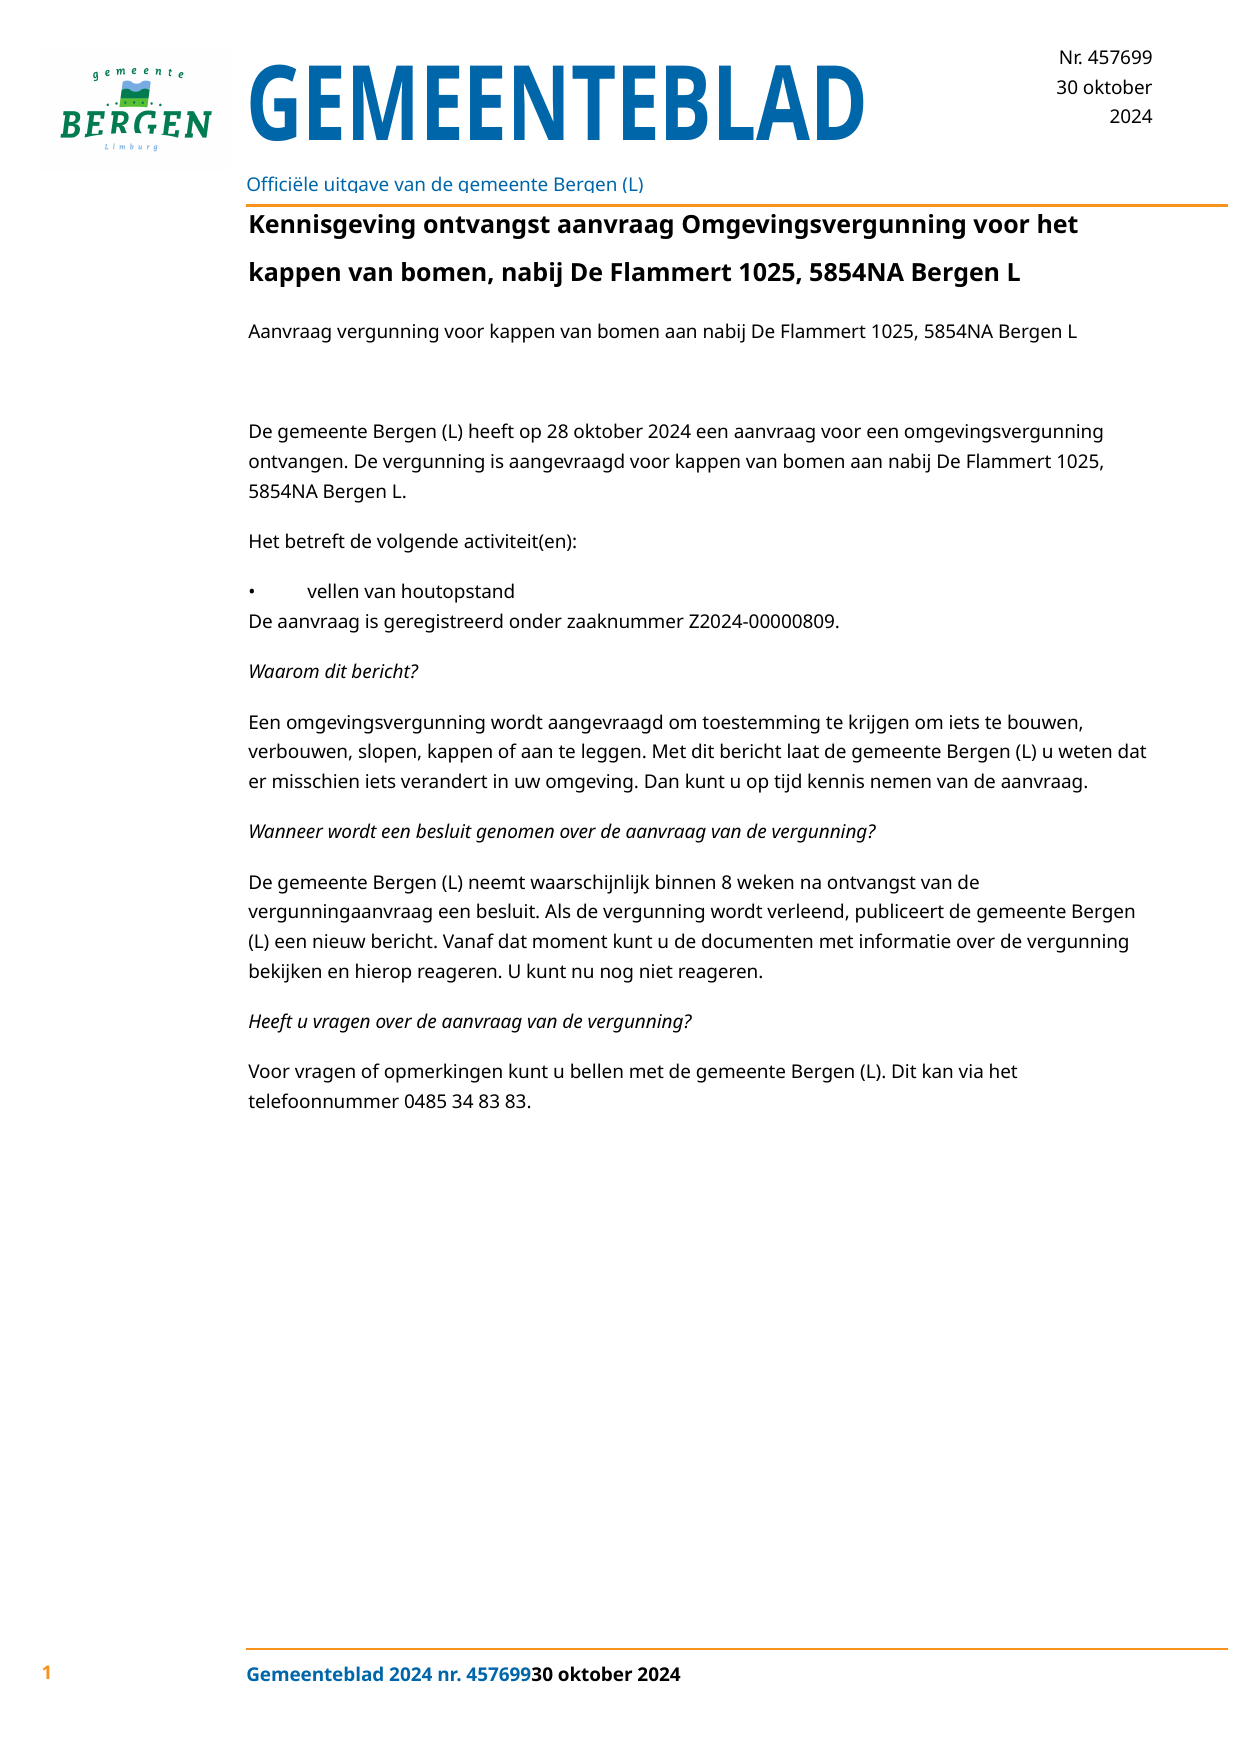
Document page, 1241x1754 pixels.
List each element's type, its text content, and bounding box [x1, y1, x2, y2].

text Het betreft de volgende activiteit(en): [248, 528, 1152, 554]
text De aanvraag is geregistreerd onder zaaknummer Z2024-00000809. [248, 608, 1152, 634]
text Kennisgeving ontvangst aanvraag Omgevingsvergunning voor het kappen van bomen, nabij De Flammert 1025, 5854NA Bergen L [248, 207, 1152, 288]
list vellen van houtopstand [248, 579, 1152, 604]
text Aanvraag vergunning voor kappen van bomen aan nabij De Flammert 1025, 5854NA Bergen L [248, 318, 1152, 344]
text Wanneer wordt een besluit genomen over de aanvraag van de vergunning? [248, 819, 1152, 844]
picture [41, 47, 231, 172]
text Een omgevingsvergunning wordt aangevraagd om toestemming te krijgen om iets te bouwen, verbouwen, slopen, kappen of aan te leggen. Met dit bericht laat de gemeente Bergen (L) u weten dat er misschien iets verandert in uw omgeving. Dan kunt u op tijd kennis nemen van de aanvraag. [248, 709, 1152, 794]
text De gemeente Bergen (L) neemt waarschijnlijk binnen 8 weken na ontvangst van de vergunningaanvraag een besluit. Als de vergunning wordt verleend, publiceert de gemeente Bergen (L) een nieuw bericht. Vanaf dat moment kunt u de documenten met informatie over de vergunning bekijken en hierop reageren. U kunt nu nog niet reageren. [248, 869, 1152, 984]
text De gemeente Bergen (L) heeft op 28 oktober 2024 een aanvraag voor een omgevingsvergunning ontvangen. De vergunning is aangevraagd voor kappen van bomen aan nabij De Flammert 1025, 5854NA Bergen L. [248, 419, 1152, 504]
text Waarom dit bericht? [248, 659, 1152, 684]
text Voor vragen of opmerkingen kunt u bellen met de gemeente Bergen (L). Dit kan via het telefoonnummer 0485 34 83 83. [248, 1059, 1152, 1114]
text Heeft u vragen over de aanvraag van de vergunning? [248, 1008, 1152, 1034]
